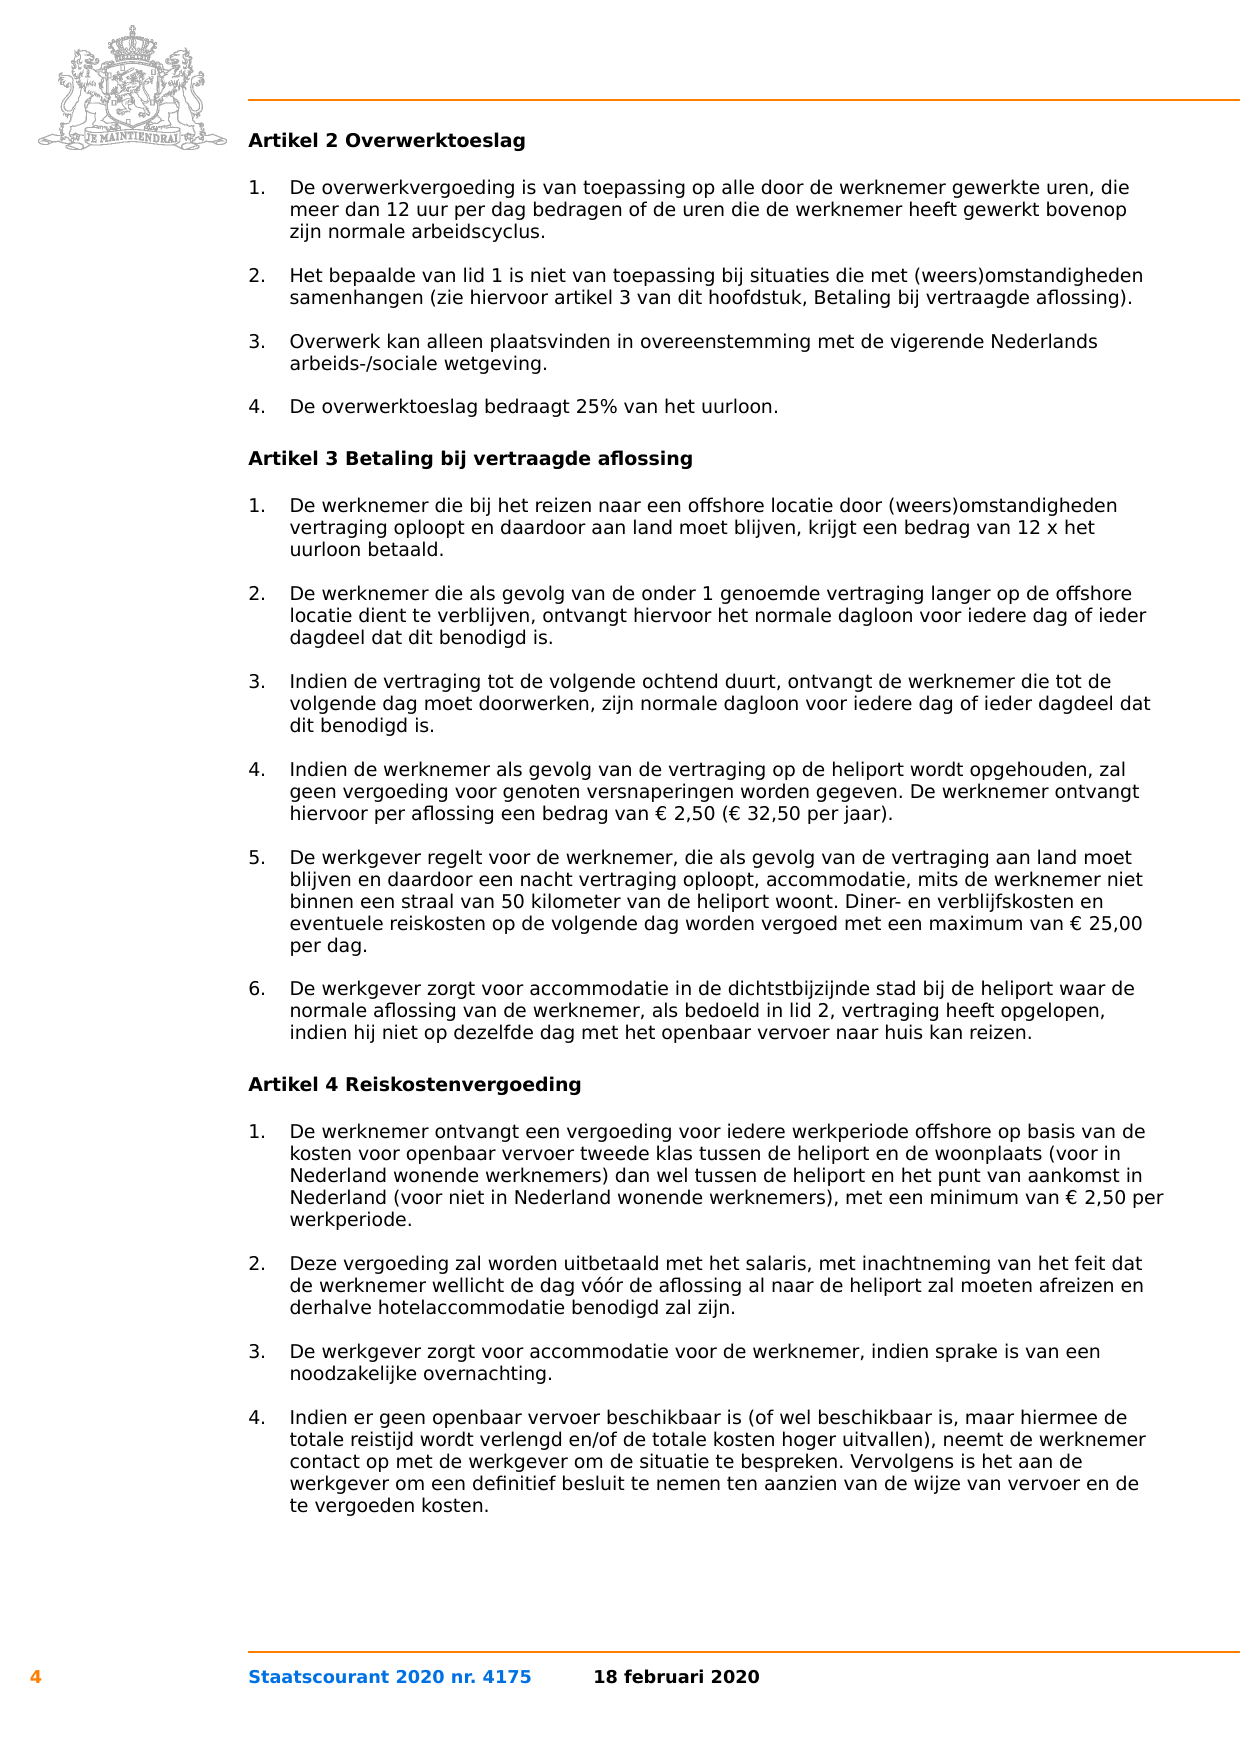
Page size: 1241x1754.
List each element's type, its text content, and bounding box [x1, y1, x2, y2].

text 4. Indien de werknemer als gevolg van de vertraging op de heliport wordt opgehouden, zal geen vergoeding voor genoten versnaperingen worden gegeven. De werknemer ontvangt hiervoor per aflossing een bedrag van € 2,50 (€ 32,50 per jaar). [248, 759, 1163, 825]
text 4. De overwerktoeslag bedraagt 25% van het uurloon. [248, 396, 1163, 418]
text 5. De werkgever regelt voor de werknemer, die als gevolg van de vertraging aan land moet blijven en daardoor een nacht vertraging oploopt, accommodatie, mits de werknemer niet binnen een straal van 50 kilometer van de heliport woont. Diner- en verblijfskosten en eventuele reiskosten op de volgende dag worden vergoed met een maximum van € 25,00 per dag. [248, 847, 1163, 956]
text 1. De werknemer die bij het reizen naar een offshore locatie door (weers)omstandigheden vertraging oploopt en daardoor aan land moet blijven, krijgt een bedrag van 12 x het uurloon betaald. [248, 495, 1163, 561]
text 3. Overwerk kan alleen plaatsvinden in overeenstemming met de vigerende Nederlands arbeids-/sociale wetgeving. [248, 331, 1163, 374]
text 2. Het bepaalde van lid 1 is niet van toepassing bij situaties die met (weers)omstandigheden samenhangen (zie hiervoor artikel 3 van dit hoofdstuk, Betaling bij vertraagde aflossing). [248, 265, 1163, 309]
text 3. Indien de vertraging tot de volgende ochtend duurt, ontvangt de werknemer die tot de volgende dag moet doorwerken, zijn normale dagloon voor iedere dag of ieder dagdeel dat dit benodigd is. [248, 671, 1163, 737]
picture [38, 25, 227, 150]
subtitle Artikel 2 Overwerktoeslag [248, 130, 1163, 152]
text 1. De werknemer ontvangt een vergoeding voor iedere werkperiode offshore op basis van de kosten voor openbaar vervoer tweede klas tussen de heliport en de woonplaats (voor in Nederland wonende werknemers) dan wel tussen de heliport en het punt van aankomst in Nederland (voor niet in Nederland wonende werknemers), met een minimum van € 2,50 per werkperiode. [248, 1121, 1163, 1231]
subtitle Artikel 3 Betaling bij vertraagde aflossing [248, 448, 1163, 470]
text 6. De werkgever zorgt voor accommodatie in de dichtstbijzijnde stad bij de heliport waar de normale aflossing van de werknemer, als bedoeld in lid 2, vertraging heeft opgelopen, indien hij niet op dezelfde dag met het openbaar vervoer naar huis kan reizen. [248, 978, 1163, 1044]
subtitle Artikel 4 Reiskostenvergoeding [248, 1074, 1163, 1096]
text 1. De overwerkvergoeding is van toepassing op alle door de werknemer gewerkte uren, die meer dan 12 uur per dag bedragen of de uren die de werknemer heeft gewerkt bovenop zijn normale arbeidscyclus. [248, 177, 1163, 243]
text 3. De werkgever zorgt voor accommodatie voor de werknemer, indien sprake is van een noodzakelijke overnachting. [248, 1341, 1163, 1385]
text 4. Indien er geen openbaar vervoer beschikbaar is (of wel beschikbaar is, maar hiermee de totale reistijd wordt verlengd en/of de totale kosten hoger uitvallen), neemt de werknemer contact op met de werkgever om de situatie te bespreken. Vervolgens is het aan de werkgever om een definitief besluit te nemen ten aanzien van de wijze van vervoer en de te vergoeden kosten. [248, 1407, 1163, 1517]
text 2. De werknemer die als gevolg van de onder 1 genoemde vertraging langer op de offshore locatie dient te verblijven, ontvangt hiervoor het normale dagloon voor iedere dag of ieder dagdeel dat dit benodigd is. [248, 583, 1163, 649]
text 2. Deze vergoeding zal worden uitbetaald met het salaris, met inachtneming van het feit dat de werknemer wellicht de dag vóór de aflossing al naar de heliport zal moeten afreizen en derhalve hotelaccommodatie benodigd zal zijn. [248, 1253, 1163, 1319]
